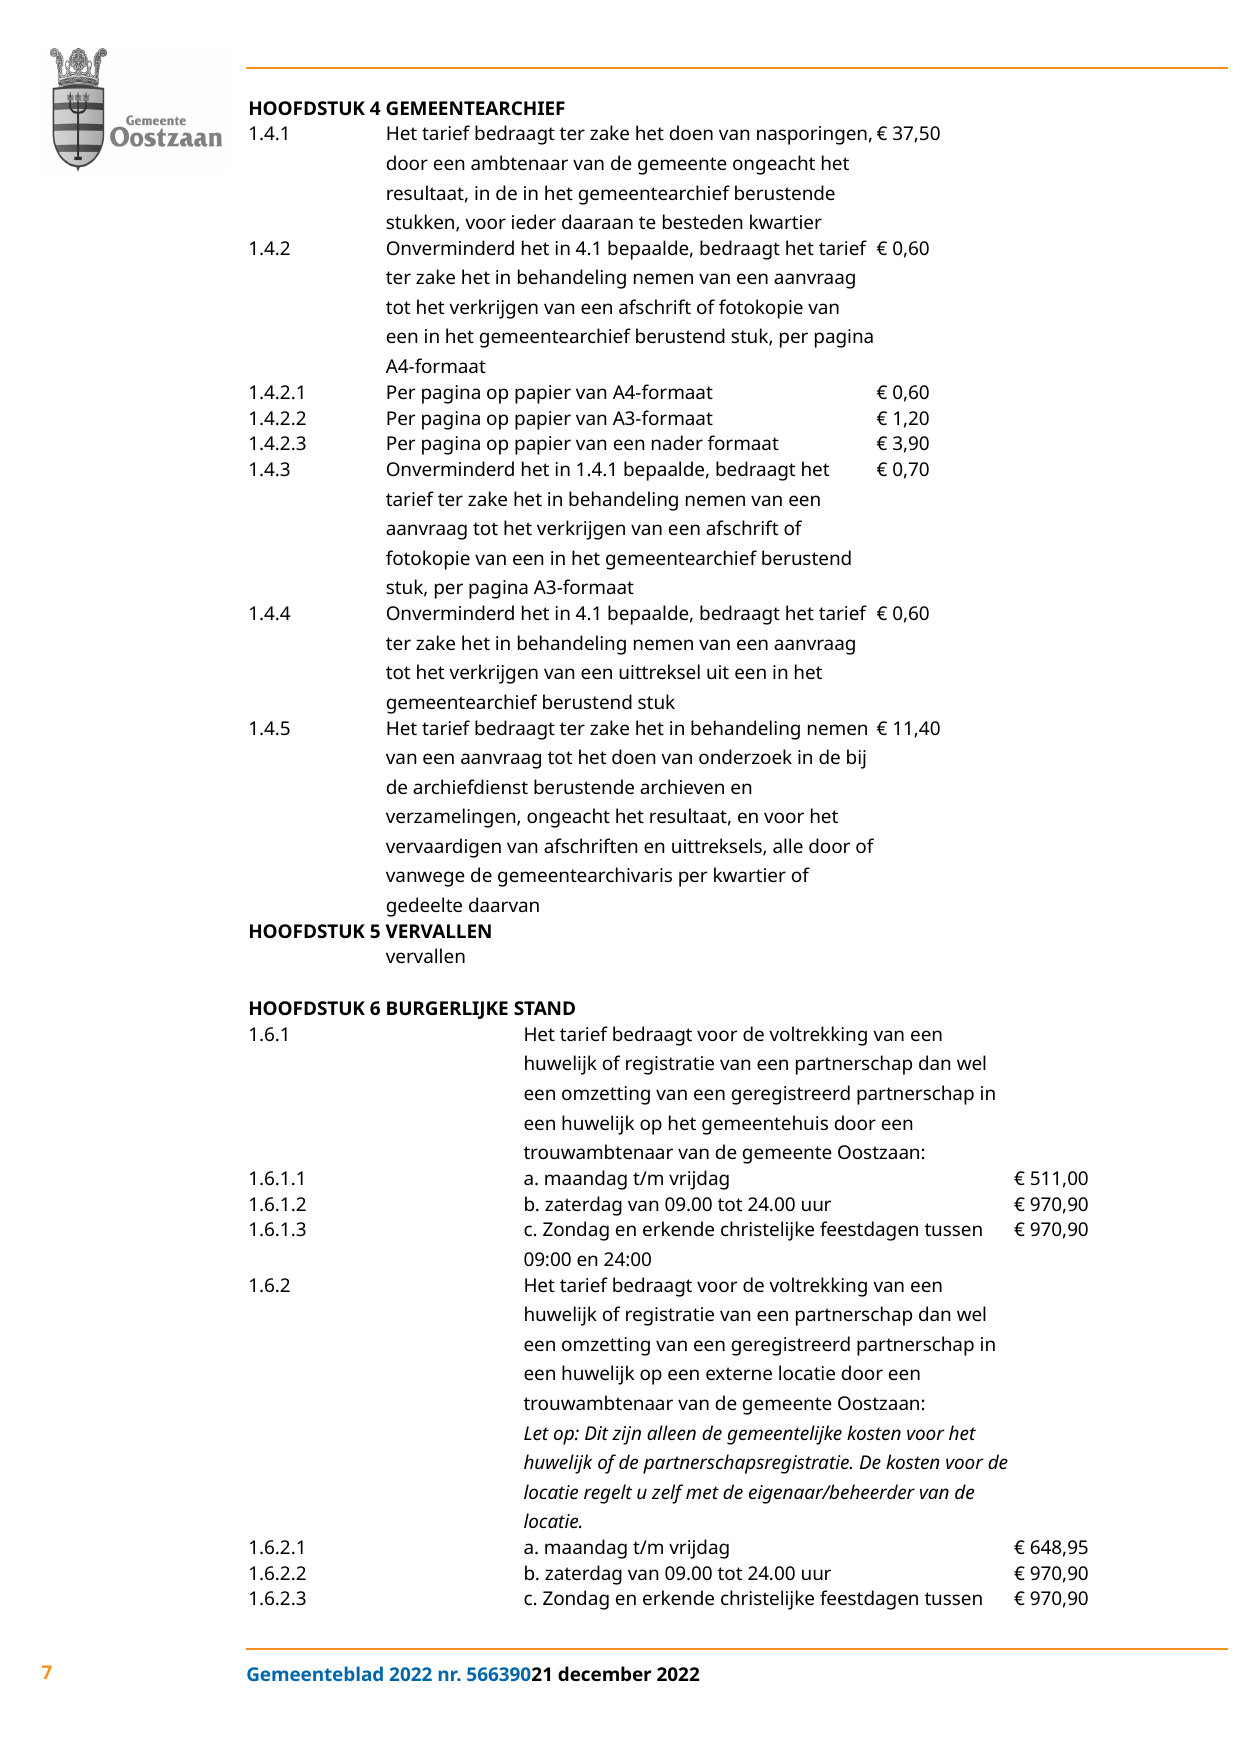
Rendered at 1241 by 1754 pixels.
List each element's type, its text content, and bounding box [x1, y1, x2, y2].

table_cell € 970,90 [1014, 1560, 1152, 1586]
table_cell € 1,20 [876, 405, 1152, 431]
table_cell Het tarief bedraagt ter zake het doen van nasporingen, door een ambtenaar van de gemeente ongeacht het resultaat, in de in het gemeentearchief berustende stukken, voor ieder daaraan te besteden kwartier [386, 121, 876, 235]
table_cell € 0,60 [876, 235, 1152, 379]
table_cell € 11,40 [876, 715, 1152, 918]
table_cell 1.6.1 [248, 1021, 523, 1165]
table_cell b. zaterdag van 09.00 tot 24.00 uur [523, 1191, 1014, 1216]
table_cell vervallen [386, 944, 876, 969]
table_cell [248, 944, 386, 969]
table_cell 1.6.2 [248, 1272, 523, 1534]
table_cell 1.4.3 [248, 456, 386, 600]
table_cell € 970,90 [1014, 1586, 1152, 1611]
table_cell € 3,90 [876, 431, 1152, 456]
table_cell Het tarief bedraagt voor de voltrekking van een huwelijk of registratie van een partnerschap dan wel een omzetting van een geregistreerd partnerschap in een huwelijk op het gemeentehuis door een trouwambtenaar van de gemeente Oostzaan: [523, 1021, 1014, 1165]
table_cell Onverminderd het in 4.1 bepaalde, bedraagt het tarief ter zake het in behandeling nemen van een aanvraag tot het verkrijgen van een afschrift of fotokopie van een in het gemeentearchief berustend stuk, per pagina A4-formaat [386, 235, 876, 379]
table_cell 1.4.2.2 [248, 405, 386, 431]
table_cell 1.4.4 [248, 600, 386, 715]
table_cell 1.6.2.3 [248, 1586, 523, 1611]
table_cell Onverminderd het in 1.4.1 bepaalde, bedraagt het tarief ter zake het in behandeling nemen van een aanvraag tot het verkrijgen van een afschrift of fotokopie van een in het gemeentearchief berustend stuk, per pagina A3-formaat [386, 456, 876, 600]
table_cell 1.4.2 [248, 235, 386, 379]
table_cell € 0,60 [876, 600, 1152, 715]
table_cell HOOFDSTUK 5 VERVALLEN [248, 918, 1152, 944]
table_cell 1.6.2.2 [248, 1560, 523, 1586]
table_cell € 0,70 [876, 456, 1152, 600]
table_cell Het tarief bedraagt voor de voltrekking van een huwelijk of registratie van een partnerschap dan wel een omzetting van een geregistreerd partnerschap in een huwelijk op een externe locatie door een trouwambtenaar van de gemeente Oostzaan: Let op: Dit zijn alleen de gemeentelijke kosten voor het huwelijk of de partnerschapsregistratie. De kosten voor de locatie regelt u zelf met de eigenaar/beheerder van de locatie. [523, 1272, 1014, 1534]
table_cell 1.6.2.1 [248, 1534, 523, 1560]
table_cell Onverminderd het in 4.1 bepaalde, bedraagt het tarief ter zake het in behandeling nemen van een aanvraag tot het verkrijgen van een uittreksel uit een in het gemeentearchief berustend stuk [386, 600, 876, 715]
table_cell € 0,60 [876, 379, 1152, 405]
table_cell 1.6.1.1 [248, 1165, 523, 1191]
table_cell Per pagina op papier van A3-formaat [386, 405, 876, 431]
table_cell c. Zondag en erkende christelijke feestdagen tussen [523, 1586, 1014, 1611]
table_cell b. zaterdag van 09.00 tot 24.00 uur [523, 1560, 1014, 1586]
table_cell [1014, 1021, 1152, 1165]
table_cell [876, 944, 1152, 969]
table_cell HOOFDSTUK 6 BURGERLIJKE STAND [248, 995, 1152, 1021]
table_cell € 648,95 [1014, 1534, 1152, 1560]
table_cell 1.4.1 [248, 121, 386, 235]
picture [41, 47, 231, 172]
table_cell 1.4.2.1 [248, 379, 386, 405]
table_cell € 511,00 [1014, 1165, 1152, 1191]
table_cell Het tarief bedraagt ter zake het in behandeling nemen van een aanvraag tot het doen van onderzoek in de bij de archiefdienst berustende archieven en verzamelingen, ongeacht het resultaat, en voor het vervaardigen van afschriften en uittreksels, alle door of vanwege de gemeentearchivaris per kwartier of gedeelte daarvan [386, 715, 876, 918]
table_cell 1.6.1.3 [248, 1216, 523, 1272]
table_cell a. maandag t/m vrijdag [523, 1165, 1014, 1191]
table_cell Per pagina op papier van A4-formaat [386, 379, 876, 405]
table_cell € 970,90 [1014, 1191, 1152, 1216]
table_cell a. maandag t/m vrijdag [523, 1534, 1014, 1560]
table_cell c. Zondag en erkende christelijke feestdagen tussen 09:00 en 24:00 [523, 1216, 1014, 1272]
table_cell HOOFDSTUK 4 GEMEENTEARCHIEF [248, 95, 1152, 121]
table_cell € 37,50 [876, 121, 1152, 235]
table_cell Per pagina op papier van een nader formaat [386, 431, 876, 456]
table_cell 1.4.5 [248, 715, 386, 918]
table_cell [1014, 1272, 1152, 1534]
table_cell [248, 970, 1152, 995]
table_cell € 970,90 [1014, 1216, 1152, 1272]
table_cell 1.4.2.3 [248, 431, 386, 456]
table_cell 1.6.1.2 [248, 1191, 523, 1216]
